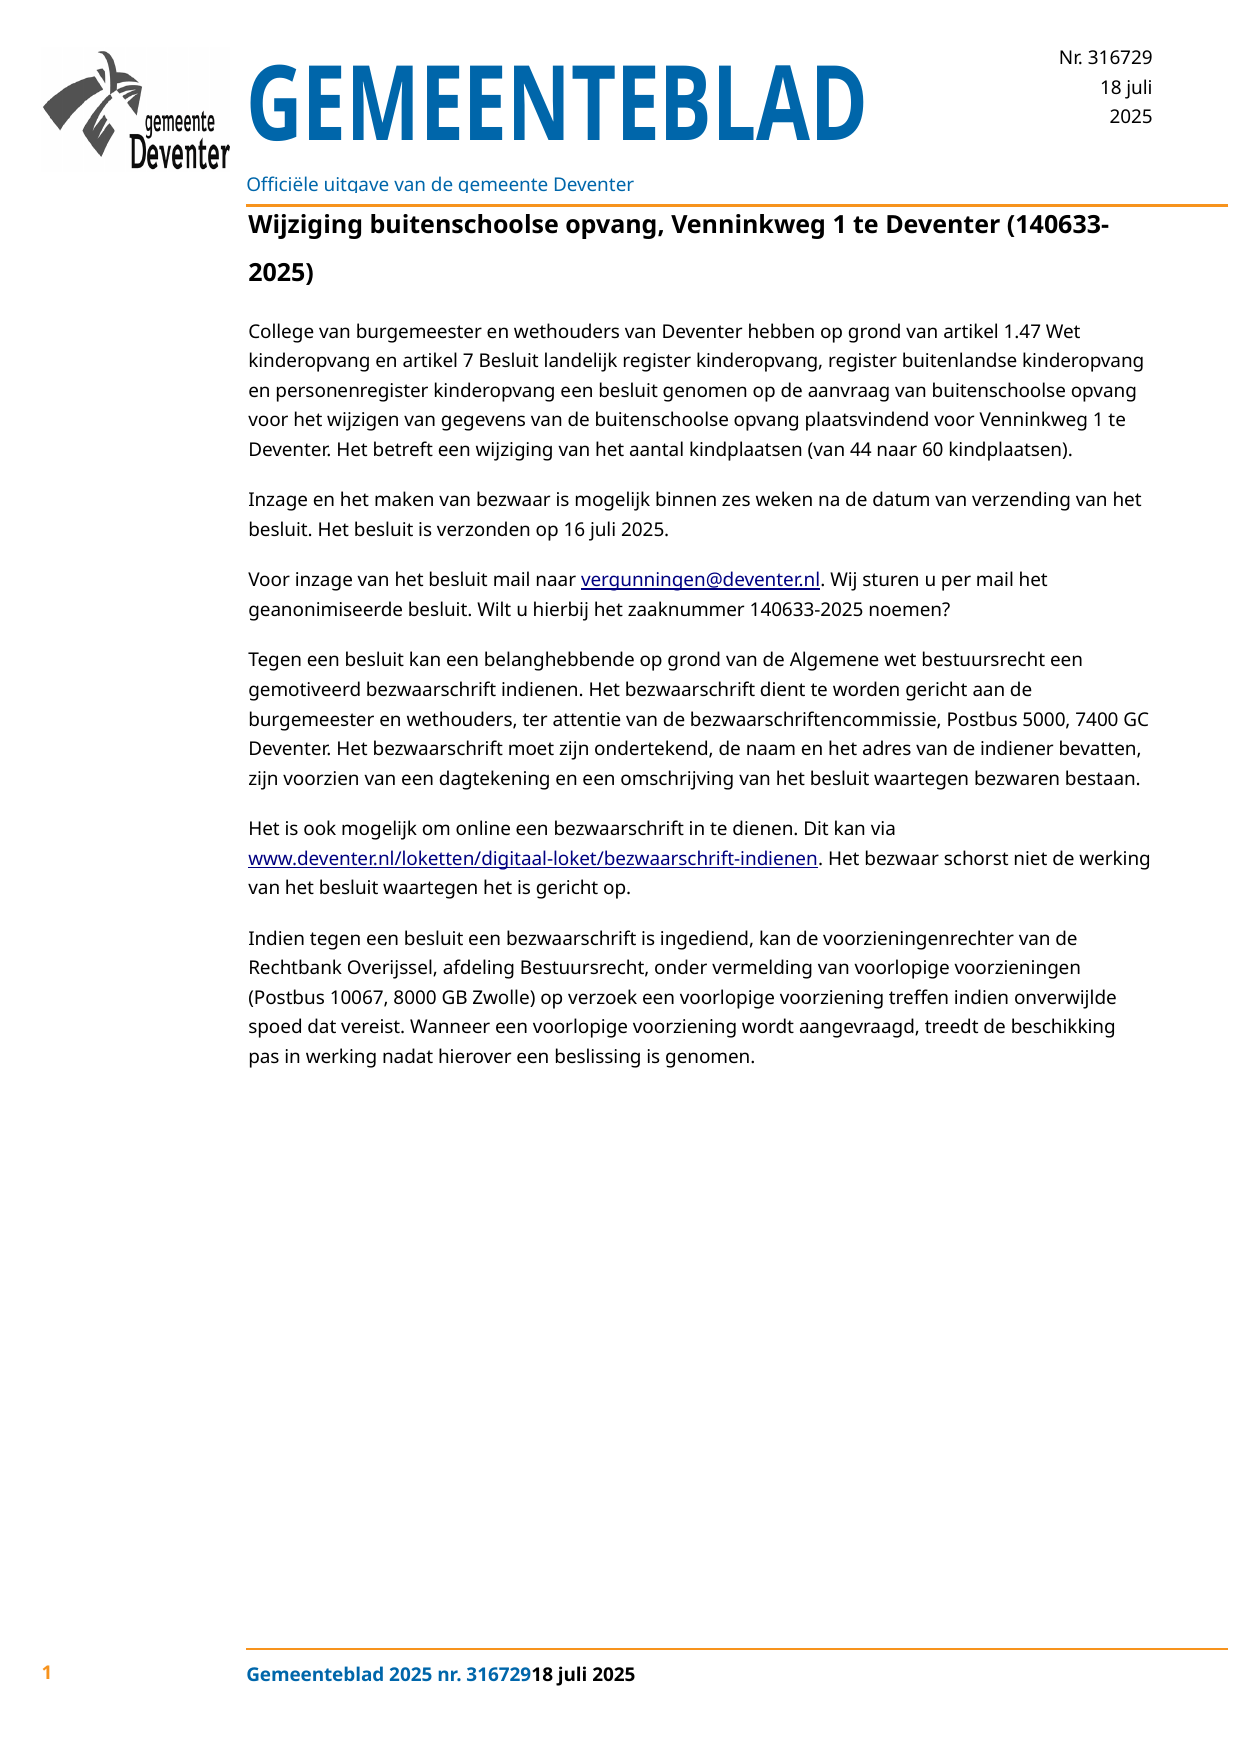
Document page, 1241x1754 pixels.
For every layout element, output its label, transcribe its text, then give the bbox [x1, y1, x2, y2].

text Tegen een besluit kan een belanghebbende op grond van de Algemene wet bestuursrecht een gemotiveerd bezwaarschrift indienen. Het bezwaarschrift dient te worden gericht aan de burgemeester en wethouders, ter attentie van de bezwaarschriftencommissie, Postbus 5000, 7400 GC Deventer. Het bezwaarschrift moet zijn ondertekend, de naam en het adres van de indiener bevatten, zijn voorzien van een dagtekening en een omschrijving van het besluit waartegen bezwaren bestaan. [248, 647, 1152, 791]
text Voor inzage van het besluit mail naar vergunningen@deventer.nl. Wij sturen u per mail het geanonimiseerde besluit. Wilt u hierbij het zaaknummer 140633-2025 noemen? [248, 567, 1152, 622]
text Wijziging buitenschoolse opvang, Venninkweg 1 te Deventer (140633-2025) [248, 207, 1152, 288]
picture [41, 47, 231, 172]
text College van burgemeester en wethouders van Deventer hebben op grond van artikel 1.47 Wet kinderopvang en artikel 7 Besluit landelijk register kinderopvang, register buitenlandse kinderopvang en personenregister kinderopvang een besluit genomen op de aanvraag van buitenschoolse opvang voor het wijzigen van gegevens van de buitenschoolse opvang plaatsvindend voor Venninkweg 1 te Deventer. Het betreft een wijziging van het aantal kindplaatsen (van 44 naar 60 kindplaatsen). [248, 318, 1152, 462]
text Inzage en het maken van bezwaar is mogelijk binnen zes weken na de datum van verzending van het besluit. Het besluit is verzonden op 16 juli 2025. [248, 487, 1152, 542]
text Het is ook mogelijk om online een bezwaarschrift in te dienen. Dit kan via www.deventer.nl/loketten/digitaal-loket/bezwaarschrift-indienen. Het bezwaar schorst niet de werking van het besluit waartegen het is gericht op. [248, 815, 1152, 900]
text Indien tegen een besluit een bezwaarschrift is ingediend, kan de voorzieningenrechter van de Rechtbank Overijssel, afdeling Bestuursrecht, onder vermelding van voorlopige voorzieningen (Postbus 10067, 8000 GB Zwolle) op verzoek een voorlopige voorziening treffen indien onverwijlde spoed dat vereist. Wanneer een voorlopige voorziening wordt aangevraagd, treedt de beschikking pas in werking nadat hierover een beslissing is genomen. [248, 925, 1152, 1069]
